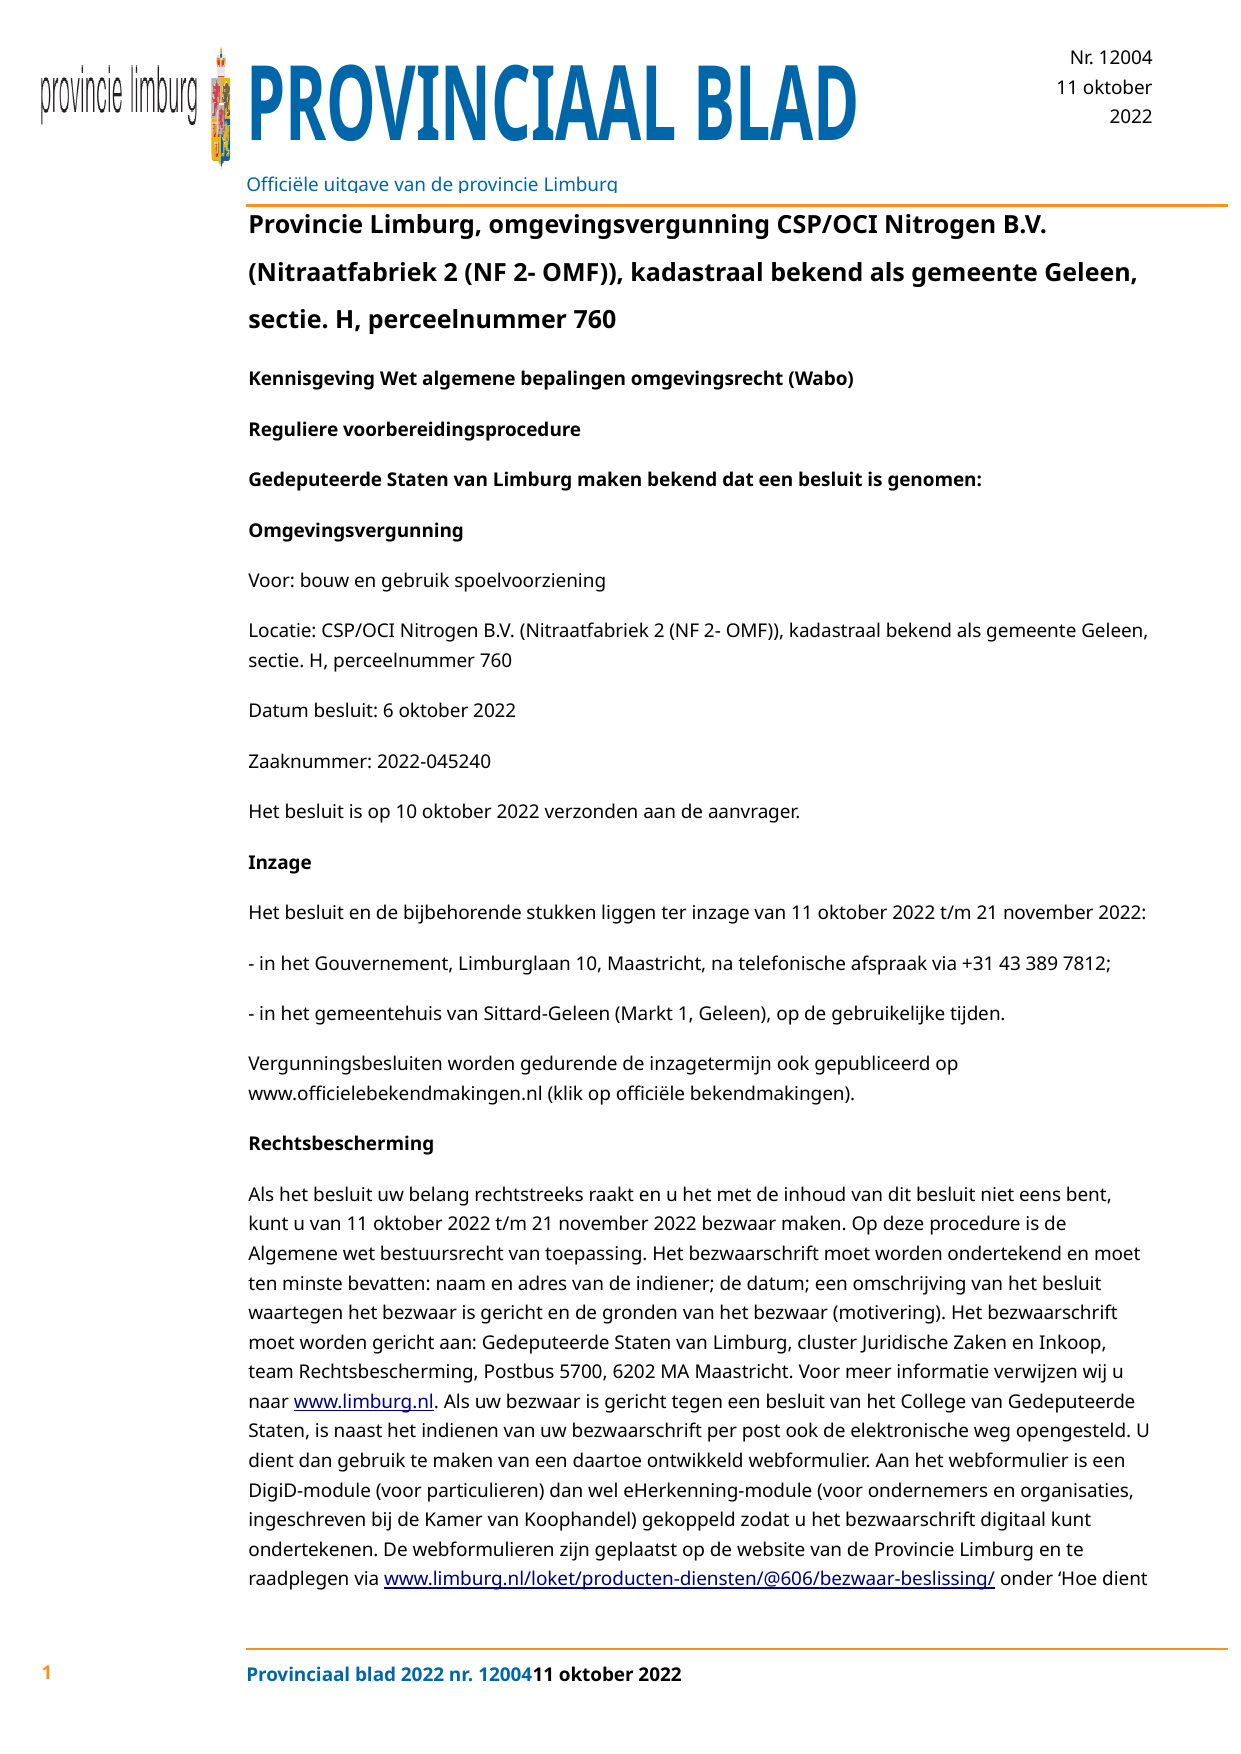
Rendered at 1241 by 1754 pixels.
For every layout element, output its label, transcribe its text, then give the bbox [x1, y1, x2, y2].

text Locatie: CSP/OCI Nitrogen B.V. (Nitraatfabriek 2 (NF 2- OMF)), kadastraal bekend als gemeente Geleen, sectie. H, perceelnummer 760 [248, 618, 1152, 673]
text Zaaknummer: 2022-045240 [248, 748, 1152, 774]
text Het besluit en de bijbehorende stukken liggen ter inzage van 11 oktober 2022 t/m 21 november 2022: [248, 899, 1152, 925]
picture [41, 47, 231, 172]
text Datum besluit: 6 oktober 2022 [248, 698, 1152, 723]
text Kennisgeving Wet algemene bepalingen omgevingsrecht (Wabo) [248, 366, 1152, 391]
text Reguliere voorbereidingsprocedure [248, 416, 1152, 442]
text Omgevingsvergunning [248, 517, 1152, 542]
text Voor: bouw en gebruik spoelvoorziening [248, 567, 1152, 593]
text Gedeputeerde Staten van Limburg maken bekend dat een besluit is genomen: [248, 466, 1152, 492]
text - in het gemeentehuis van Sittard-Geleen (Markt 1, Geleen), op de gebruikelijke tijden. [248, 1000, 1152, 1026]
text Als het besluit uw belang rechtstreeks raakt en u het met de inhoud van dit besluit niet eens bent, kunt u van 11 oktober 2022 t/m 21 november 2022 bezwaar maken. Op deze procedure is de Algemene wet bestuursrecht van toepassing. Het bezwaarschrift moet worden ondertekend en moet ten minste bevatten: naam en adres van de indiener; de datum; een omschrijving van het besluit waartegen het bezwaar is gericht en de gronden van het bezwaar (motivering). Het bezwaarschrift moet worden gericht aan: Gedeputeerde Staten van Limburg, cluster Juridische Zaken en Inkoop, team Rechtsbescherming, Postbus 5700, 6202 MA Maastricht. Voor meer informatie verwijzen wij u naar www.limburg.nl. Als uw bezwaar is gericht tegen een besluit van het College van Gedeputeerde Staten, is naast het indienen van uw bezwaarschrift per post ook de elektronische weg opengesteld. U dient dan gebruik te maken van een daartoe ontwikkeld webformulier. Aan het webformulier is een DigiD-module (voor particulieren) dan wel eHerkenning-module (voor ondernemers en organisaties, ingeschreven bij de Kamer van Koophandel) gekoppeld zodat u het bezwaarschrift digitaal kunt ondertekenen. De webformulieren zijn geplaatst op de website van de Provincie Limburg en te raadplegen via www.limburg.nl/loket/producten-diensten/@606/bezwaar-beslissing/ onder ‘Hoe dient [248, 1181, 1152, 1591]
text Provincie Limburg, omgevingsvergunning CSP/OCI Nitrogen B.V. (Nitraatfabriek 2 (NF 2- OMF)), kadastraal bekend als gemeente Geleen, sectie. H, perceelnummer 760 [248, 207, 1152, 336]
text Rechtsbescherming [248, 1131, 1152, 1156]
text - in het Gouvernement, Limburglaan 10, Maastricht, na telefonische afspraak via +31 43 389 7812; [248, 950, 1152, 975]
text Vergunningsbesluiten worden gedurende de inzagetermijn ook gepubliceerd op www.officielebekendmakingen.nl (klik op officiële bekendmakingen). [248, 1051, 1152, 1106]
text Inzage [248, 849, 1152, 874]
text Het besluit is op 10 oktober 2022 verzonden aan de aanvrager. [248, 798, 1152, 824]
